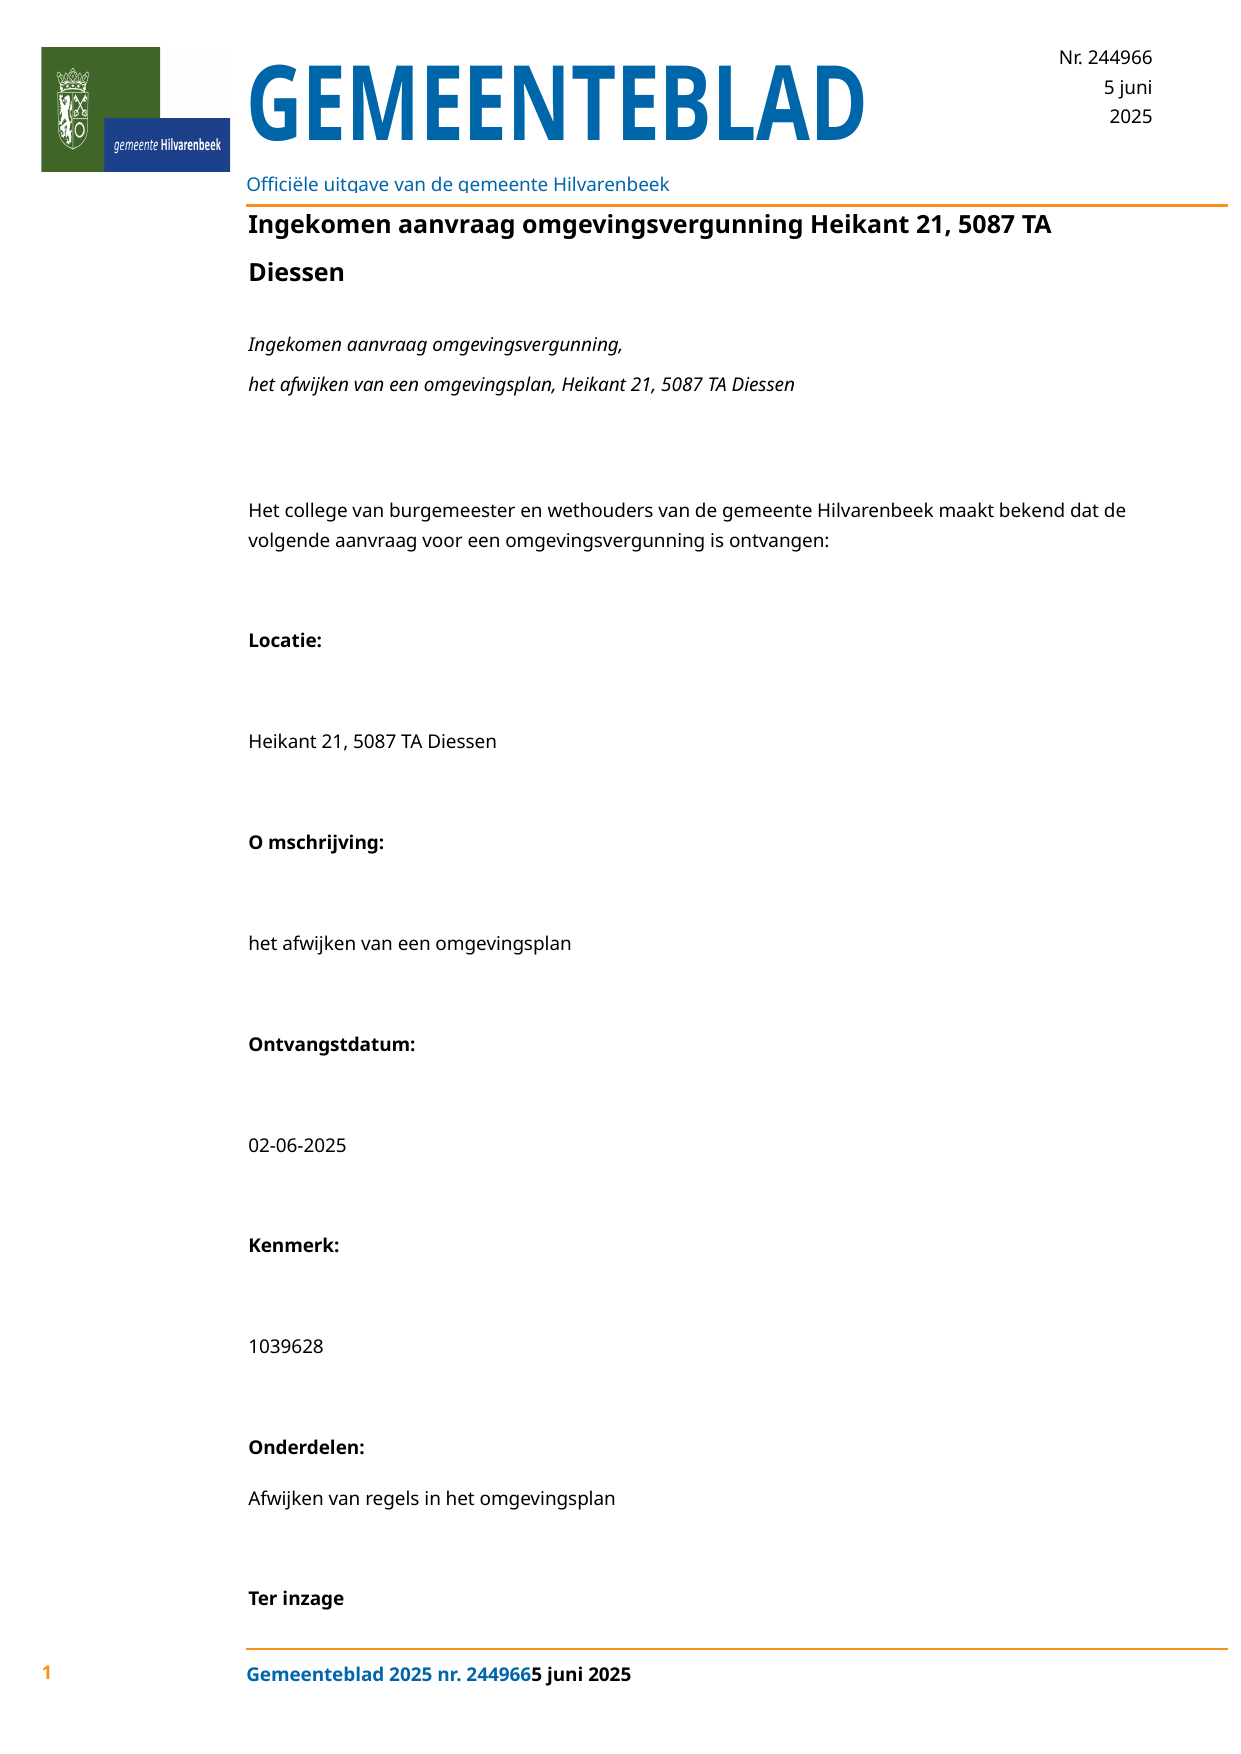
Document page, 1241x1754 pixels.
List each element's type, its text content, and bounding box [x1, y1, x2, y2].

text Afwijken van regels in het omgevingsplan [248, 1485, 1152, 1511]
text 02-06-2025 [248, 1132, 1152, 1158]
text O mschrijving: [248, 829, 1152, 855]
text Ter inzage [248, 1586, 1152, 1611]
text Ingekomen aanvraag omgevingsvergunning, [248, 331, 1152, 357]
picture [41, 47, 231, 172]
text Heikant 21, 5087 TA Diessen [248, 728, 1152, 754]
text Locatie: [248, 628, 1152, 653]
text het afwijken van een omgevingsplan, Heikant 21, 5087 TA Diessen [248, 371, 1152, 396]
text Ontvangstdatum: [248, 1031, 1152, 1057]
text Ingekomen aanvraag omgevingsvergunning Heikant 21, 5087 TA Diessen [248, 207, 1152, 288]
text het afwijken van een omgevingsplan [248, 930, 1152, 956]
text 1039628 [248, 1333, 1152, 1359]
text Kenmerk: [248, 1233, 1152, 1258]
text Onderdelen: [248, 1434, 1152, 1460]
text Het college van burgemeester en wethouders van de gemeente Hilvarenbeek maakt bekend dat de volgende aanvraag voor een omgevingsvergunning is ontvangen: [248, 497, 1152, 553]
